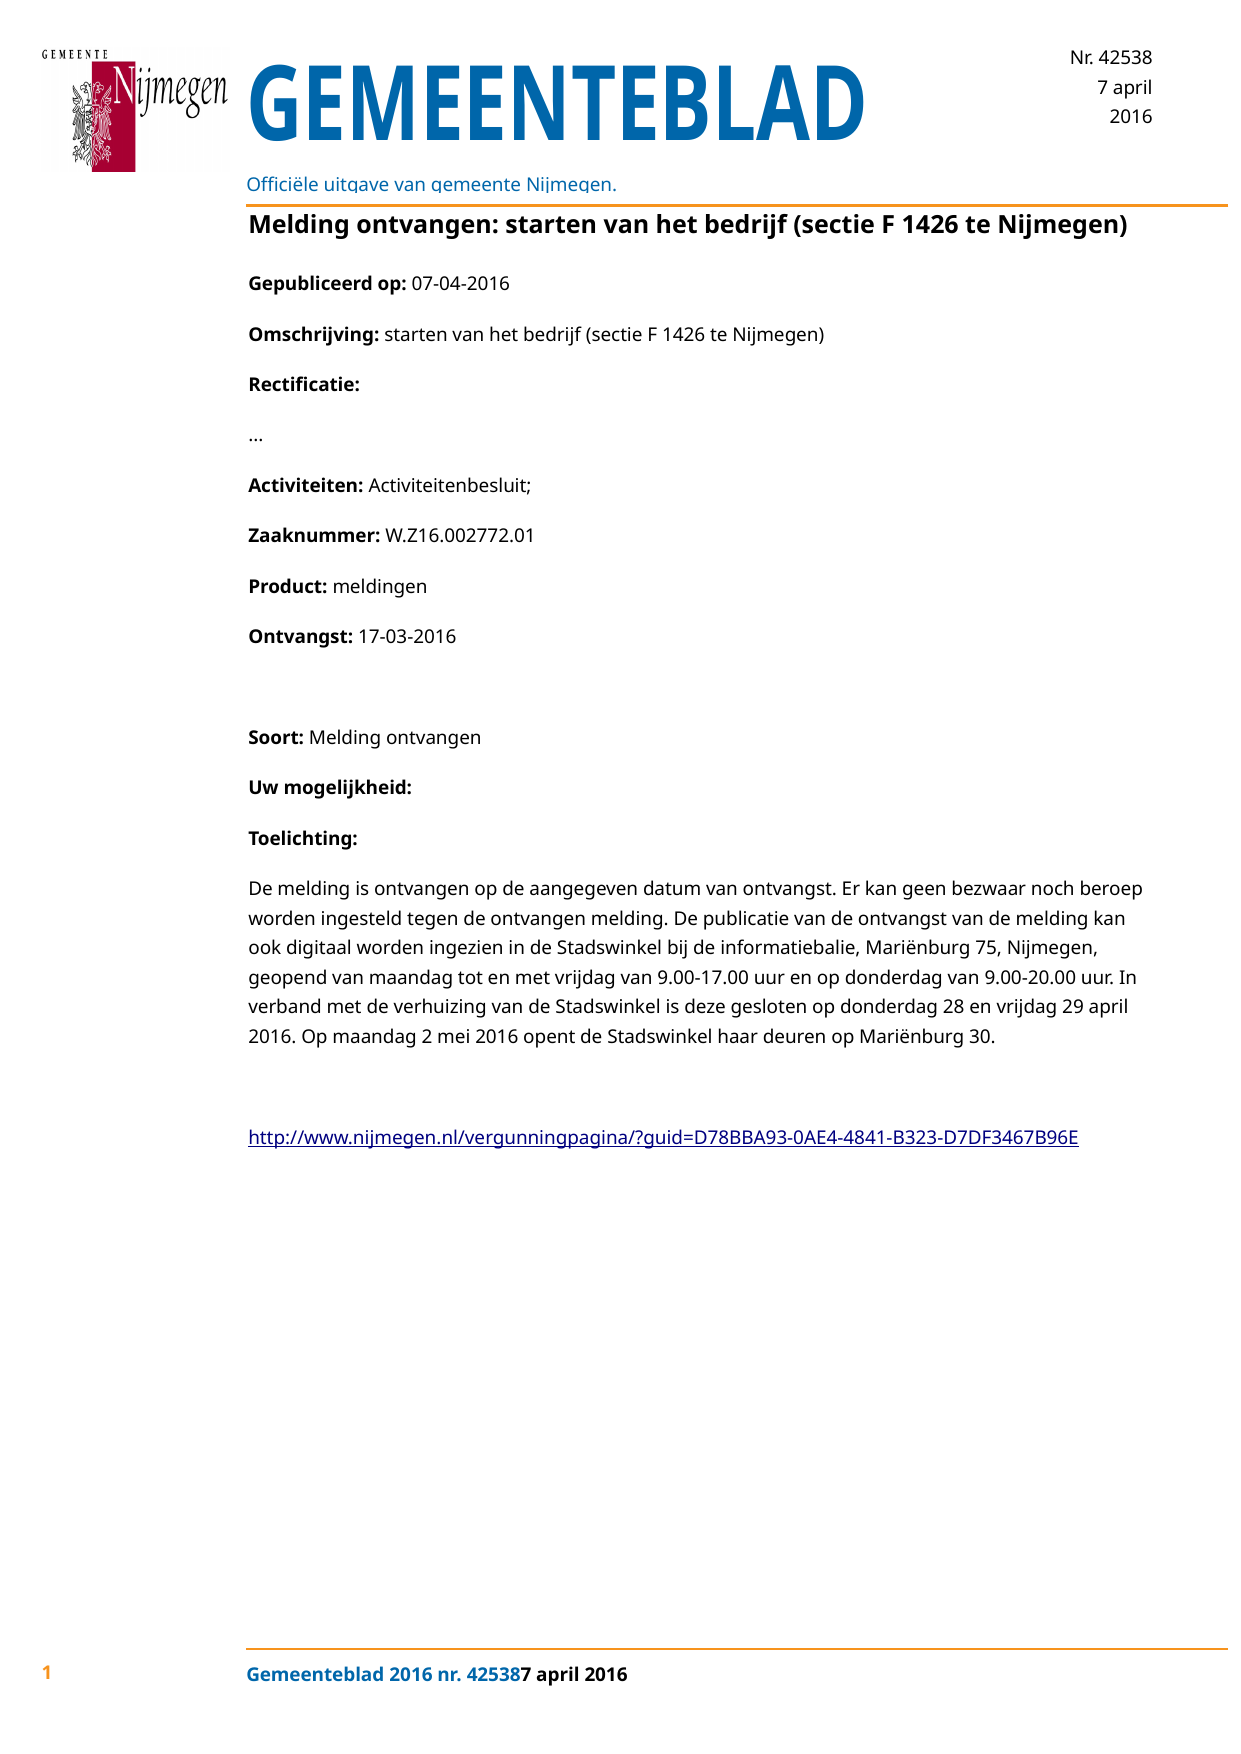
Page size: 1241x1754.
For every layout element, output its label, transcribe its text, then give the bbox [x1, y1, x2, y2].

text Rectificatie: [248, 371, 1152, 397]
text Product: meldingen [248, 573, 1152, 598]
text ... [248, 422, 1152, 447]
text Ontvangst: 17-03-2016 [248, 623, 1152, 649]
text De melding is ontvangen op de aangegeven datum van ontvangst. Er kan geen bezwaar noch beroep worden ingesteld tegen de ontvangen melding. De publicatie van de ontvangst van de melding kan ook digitaal worden ingezien in de Stadswinkel bij de informatiebalie, Mariënburg 75, Nijmegen, geopend van maandag tot en met vrijdag van 9.00-17.00 uur en op donderdag van 9.00-20.00 uur. In verband met de verhuizing van de Stadswinkel is deze gesloten op donderdag 28 en vrijdag 29 april 2016. Op maandag 2 mei 2016 opent de Stadswinkel haar deuren op Mariënburg 30. [248, 875, 1152, 1049]
text Uw mogelijkheid: [248, 774, 1152, 800]
text Zaaknummer: W.Z16.002772.01 [248, 522, 1152, 548]
text Gepubliceerd op: 07-04-2016 [248, 270, 1152, 296]
text Melding ontvangen: starten van het bedrijf (sectie F 1426 te Nijmegen) [248, 207, 1152, 241]
text Activiteiten: Activiteitenbesluit; [248, 472, 1152, 498]
text Toelichting: [248, 825, 1152, 851]
text Soort: Melding ontvangen [248, 724, 1152, 750]
text Omschrijving: starten van het bedrijf (sectie F 1426 te Nijmegen) [248, 321, 1152, 346]
picture [41, 47, 231, 172]
text http://www.nijmegen.nl/vergunningpagina/?guid=D78BBA93-0AE4-4841-B323-D7DF3467B96E [248, 1124, 1152, 1150]
